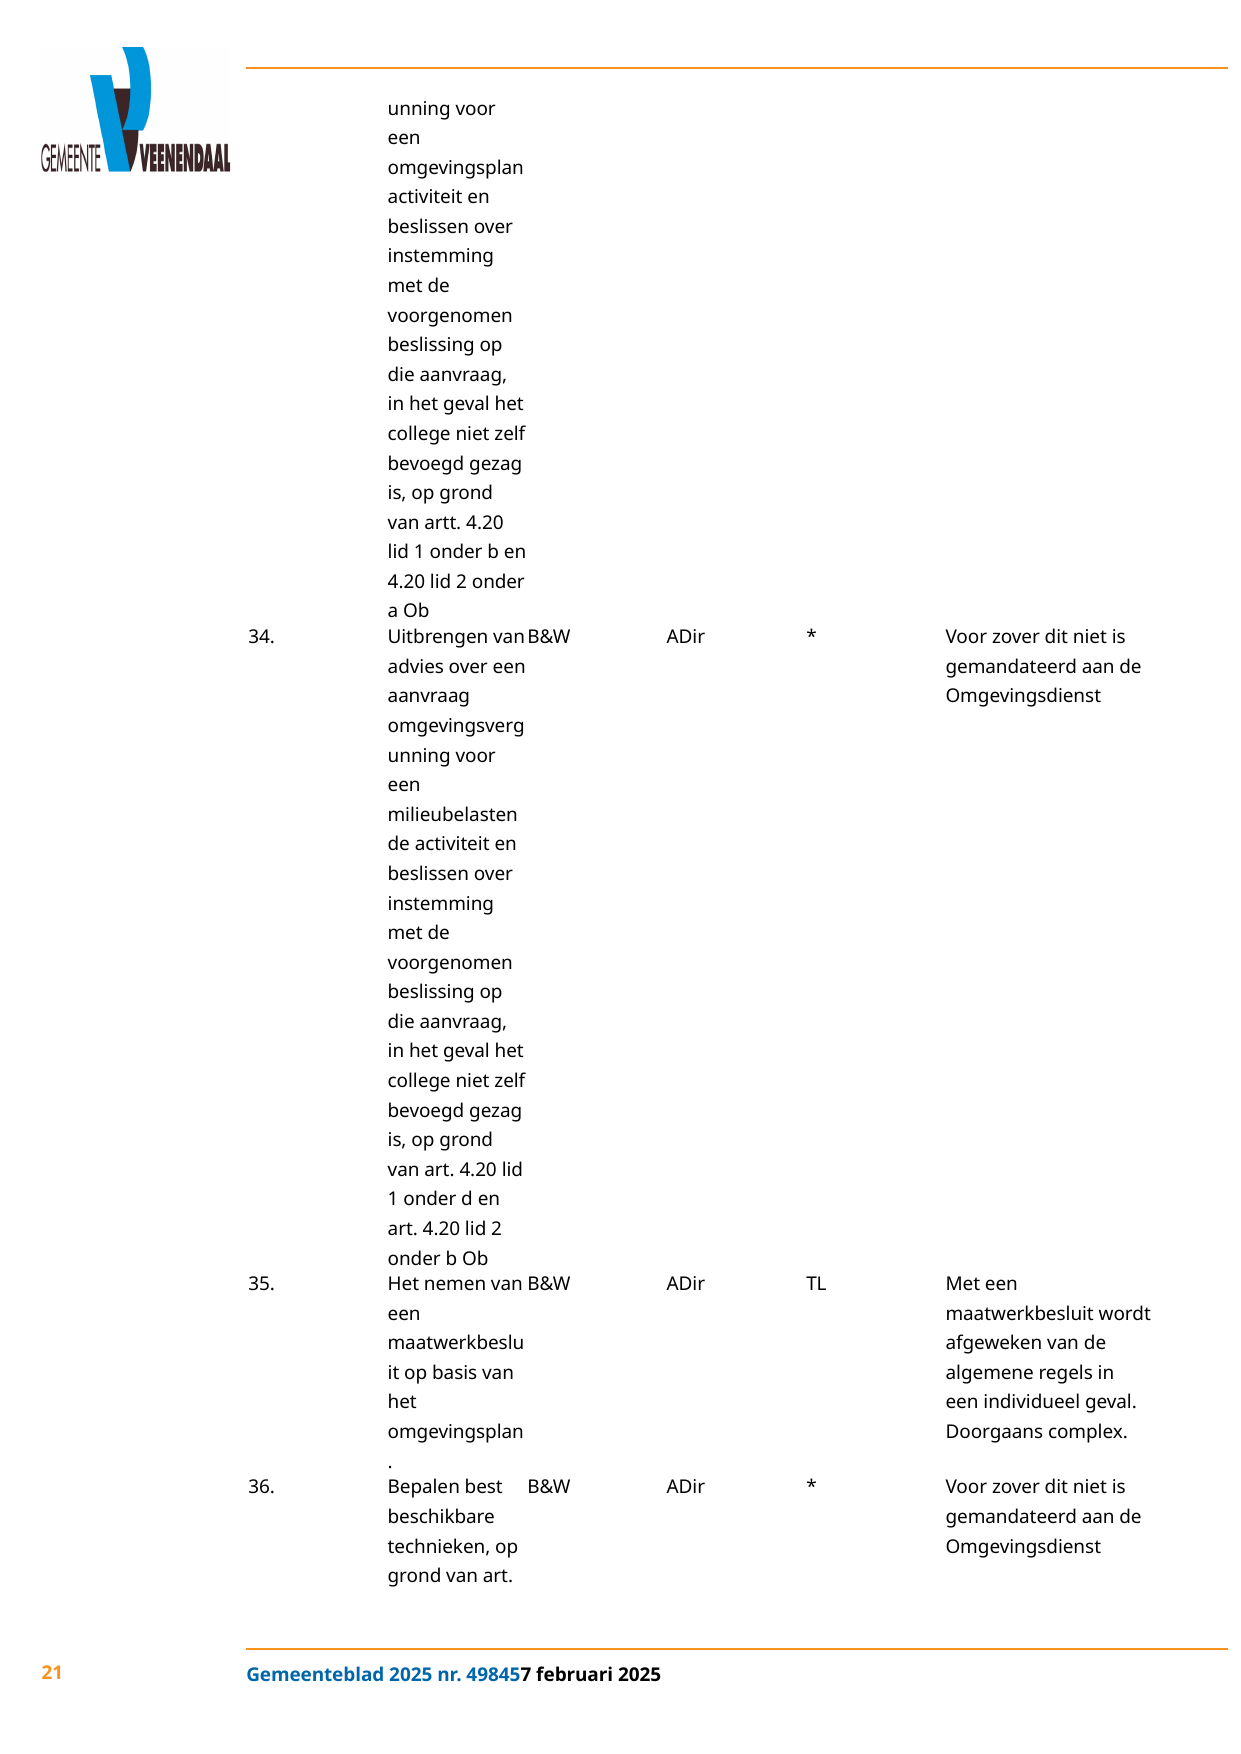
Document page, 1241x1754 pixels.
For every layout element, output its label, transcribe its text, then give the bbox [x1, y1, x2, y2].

table_cell Bepalen best beschikbare technieken, op grond van art. [388, 1474, 527, 1588]
table_cell ADir [666, 1270, 806, 1474]
table_cell B&W [527, 624, 666, 1270]
picture [123, 47, 231, 172]
table_cell Met een maatwerkbesluit wordt afgeweken van de algemene regels in een individueel geval. Doorgaans complex. [945, 1270, 1152, 1474]
table_cell * [806, 624, 945, 1270]
table_cell [248, 624, 387, 1270]
table_cell Uitbrengen van advies over een aanvraag omgevingsvergunning voor een milieubelastende activiteit en beslissen over instemming met de voorgenomen beslissing op die aanvraag, in het geval het college niet zelf bevoegd gezag is, op grond van art. 4.20 lid 1 onder d en art. 4.20 lid 2 onder b Ob [388, 624, 527, 1270]
table_cell ADir [666, 1474, 806, 1588]
table_cell [945, 95, 1152, 623]
table_cell Voor zover dit niet is gemandateerd aan de Omgevingsdienst [945, 624, 1152, 1270]
table_cell [248, 1474, 387, 1588]
table_cell Het nemen van een maatwerkbesluit op basis van het omgevingsplan. [388, 1270, 527, 1474]
table_cell [248, 1270, 387, 1474]
table_cell [527, 95, 666, 623]
table_cell B&W [527, 1474, 666, 1588]
picture [41, 47, 130, 172]
table_cell [666, 95, 806, 623]
table_cell Voor zover dit niet is gemandateerd aan de Omgevingsdienst [945, 1474, 1152, 1588]
table_cell unning voor een omgevingsplanactiviteit en beslissen over instemming met de voorgenomen beslissing op die aanvraag, in het geval het college niet zelf bevoegd gezag is, op grond van artt. 4.20 lid 1 onder b en 4.20 lid 2 onder a Ob [388, 95, 527, 623]
table_cell [248, 95, 387, 623]
table_cell [806, 95, 945, 623]
table_cell ADir [666, 624, 806, 1270]
table_cell * [806, 1474, 945, 1588]
table_cell TL [806, 1270, 945, 1474]
table_cell B&W [527, 1270, 666, 1474]
